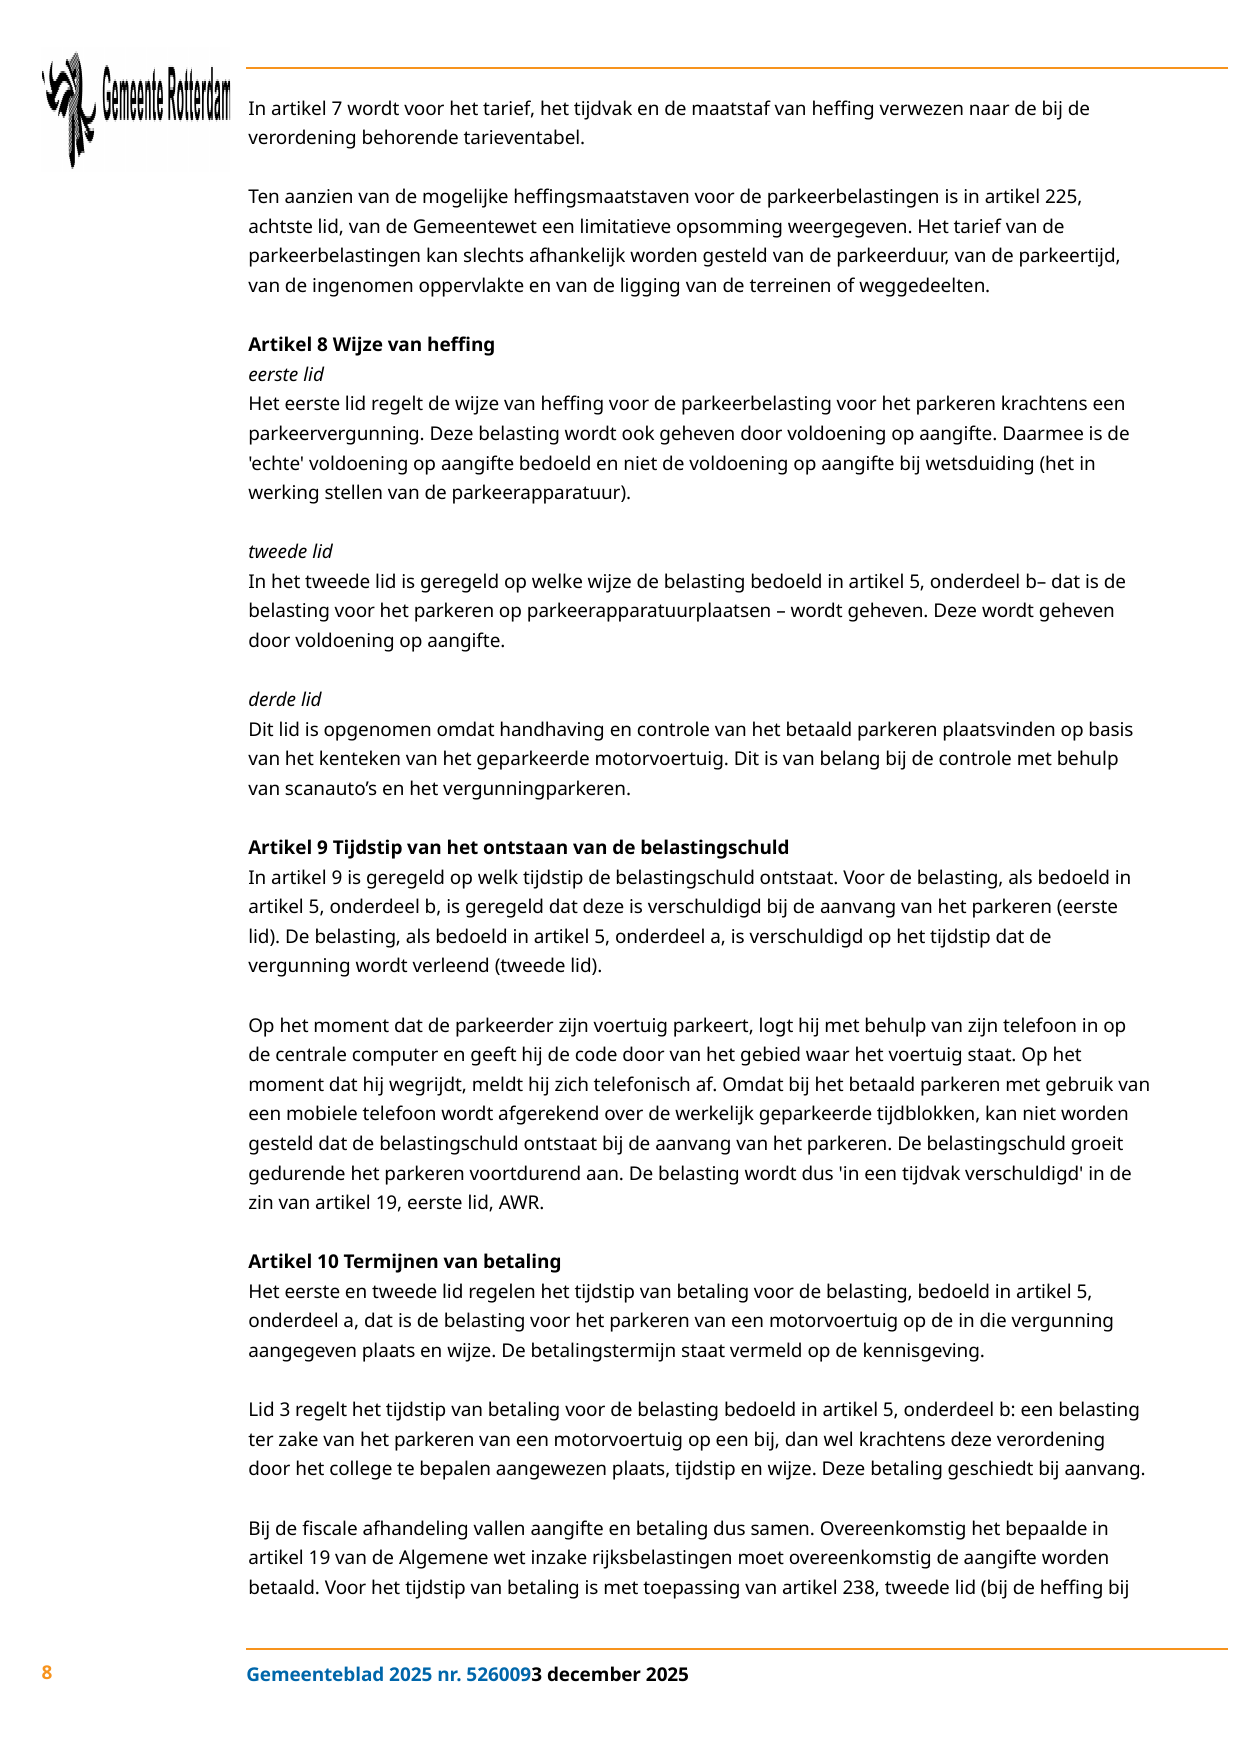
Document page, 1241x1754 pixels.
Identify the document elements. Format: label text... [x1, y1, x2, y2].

text eerste lid [248, 361, 1152, 387]
text Lid 3 regelt het tijdstip van betaling voor de belasting bedoeld in artikel 5, onderdeel b: een belasting ter zake van het parkeren van een motorvoertuig op een bij, dan wel krachtens deze verordening door het college te bepalen aangewezen plaats, tijdstip en wijze. Deze betaling geschiedt bij aanvang. [248, 1396, 1152, 1481]
text Het eerste en tweede lid regelen het tijdstip van betaling voor de belasting, bedoeld in artikel 5, onderdeel a, dat is de belasting voor het parkeren van een motorvoertuig op de in die vergunning aangegeven plaats en wijze. De betalingstermijn staat vermeld op de kennisgeving. [248, 1278, 1152, 1363]
text Artikel 10 Termijnen van betaling [248, 1248, 1152, 1274]
text Op het moment dat de parkeerder zijn voertuig parkeert, logt hij met behulp van zijn telefoon in op de centrale computer en geeft hij de code door van het gebied waar het voertuig staat. Op het moment dat hij wegrijdt, meldt hij zich telefonisch af. Omdat bij het betaald parkeren met gebruik van een mobiele telefoon wordt afgerekend over de werkelijk geparkeerde tijdblokken, kan niet worden gesteld dat de belastingschuld ontstaat bij de aanvang van het parkeren. De belastingschuld groeit gedurende het parkeren voortdurend aan. De belasting wordt dus 'in een tijdvak verschuldigd' in de zin van artikel 19, eerste lid, AWR. [248, 1012, 1152, 1215]
text Artikel 8 Wijze van heffing [248, 331, 1152, 357]
text In artikel 7 wordt voor het tarief, het tijdvak en de maatstaf van heffing verwezen naar de bij de verordening behorende tarieventabel. [248, 95, 1152, 150]
text In artikel 9 is geregeld op welk tijdstip de belastingschuld ontstaat. Voor de belasting, als bedoeld in artikel 5, onderdeel b, is geregeld dat deze is verschuldigd bij de aanvang van het parkeren (eerste lid). De belasting, als bedoeld in artikel 5, onderdeel a, is verschuldigd op het tijdstip dat de vergunning wordt verleend (tweede lid). [248, 864, 1152, 978]
text Artikel 9 Tijdstip van het ontstaan van de belastingschuld [248, 834, 1152, 860]
text derde lid [248, 686, 1152, 712]
text In het tweede lid is geregeld op welke wijze de belasting bedoeld in artikel 5, onderdeel b– dat is de belasting voor het parkeren op parkeerapparatuurplaatsen – wordt geheven. Deze wordt geheven door voldoening op aangifte. [248, 568, 1152, 653]
text Bij de fiscale afhandeling vallen aangifte en betaling dus samen. Overeenkomstig het bepaalde in artikel 19 van de Algemene wet inzake rijksbelastingen moet overeenkomstig de aangifte worden betaald. Voor het tijdstip van betaling is met toepassing van artikel 238, tweede lid (bij de heffing bij [248, 1515, 1152, 1600]
text Ten aanzien van de mogelijke heffingsmaatstaven voor de parkeerbelastingen is in artikel 225, achtste lid, van de Gemeentewet een limitatieve opsomming weergegeven. Het tarief van de parkeerbelastingen kan slechts afhankelijk worden gesteld van de parkeerduur, van de parkeertijd, van de ingenomen oppervlakte en van de ligging van de terreinen of weggedeelten. [248, 183, 1152, 298]
text Het eerste lid regelt de wijze van heffing voor de parkeerbelasting voor het parkeren krachtens een parkeervergunning. Deze belasting wordt ook geheven door voldoening op aangifte. Daarmee is de 'echte' voldoening op aangifte bedoeld en niet de voldoening op aangifte bij wetsduiding (het in werking stellen van de parkeerapparatuur). [248, 391, 1152, 505]
text tweede lid [248, 538, 1152, 564]
text Dit lid is opgenomen omdat handhaving en controle van het betaald parkeren plaatsvinden op basis van het kenteken van het geparkeerde motorvoertuig. Dit is van belang bij de controle met behulp van scanauto’s en het vergunningparkeren. [248, 716, 1152, 801]
picture [41, 47, 231, 172]
